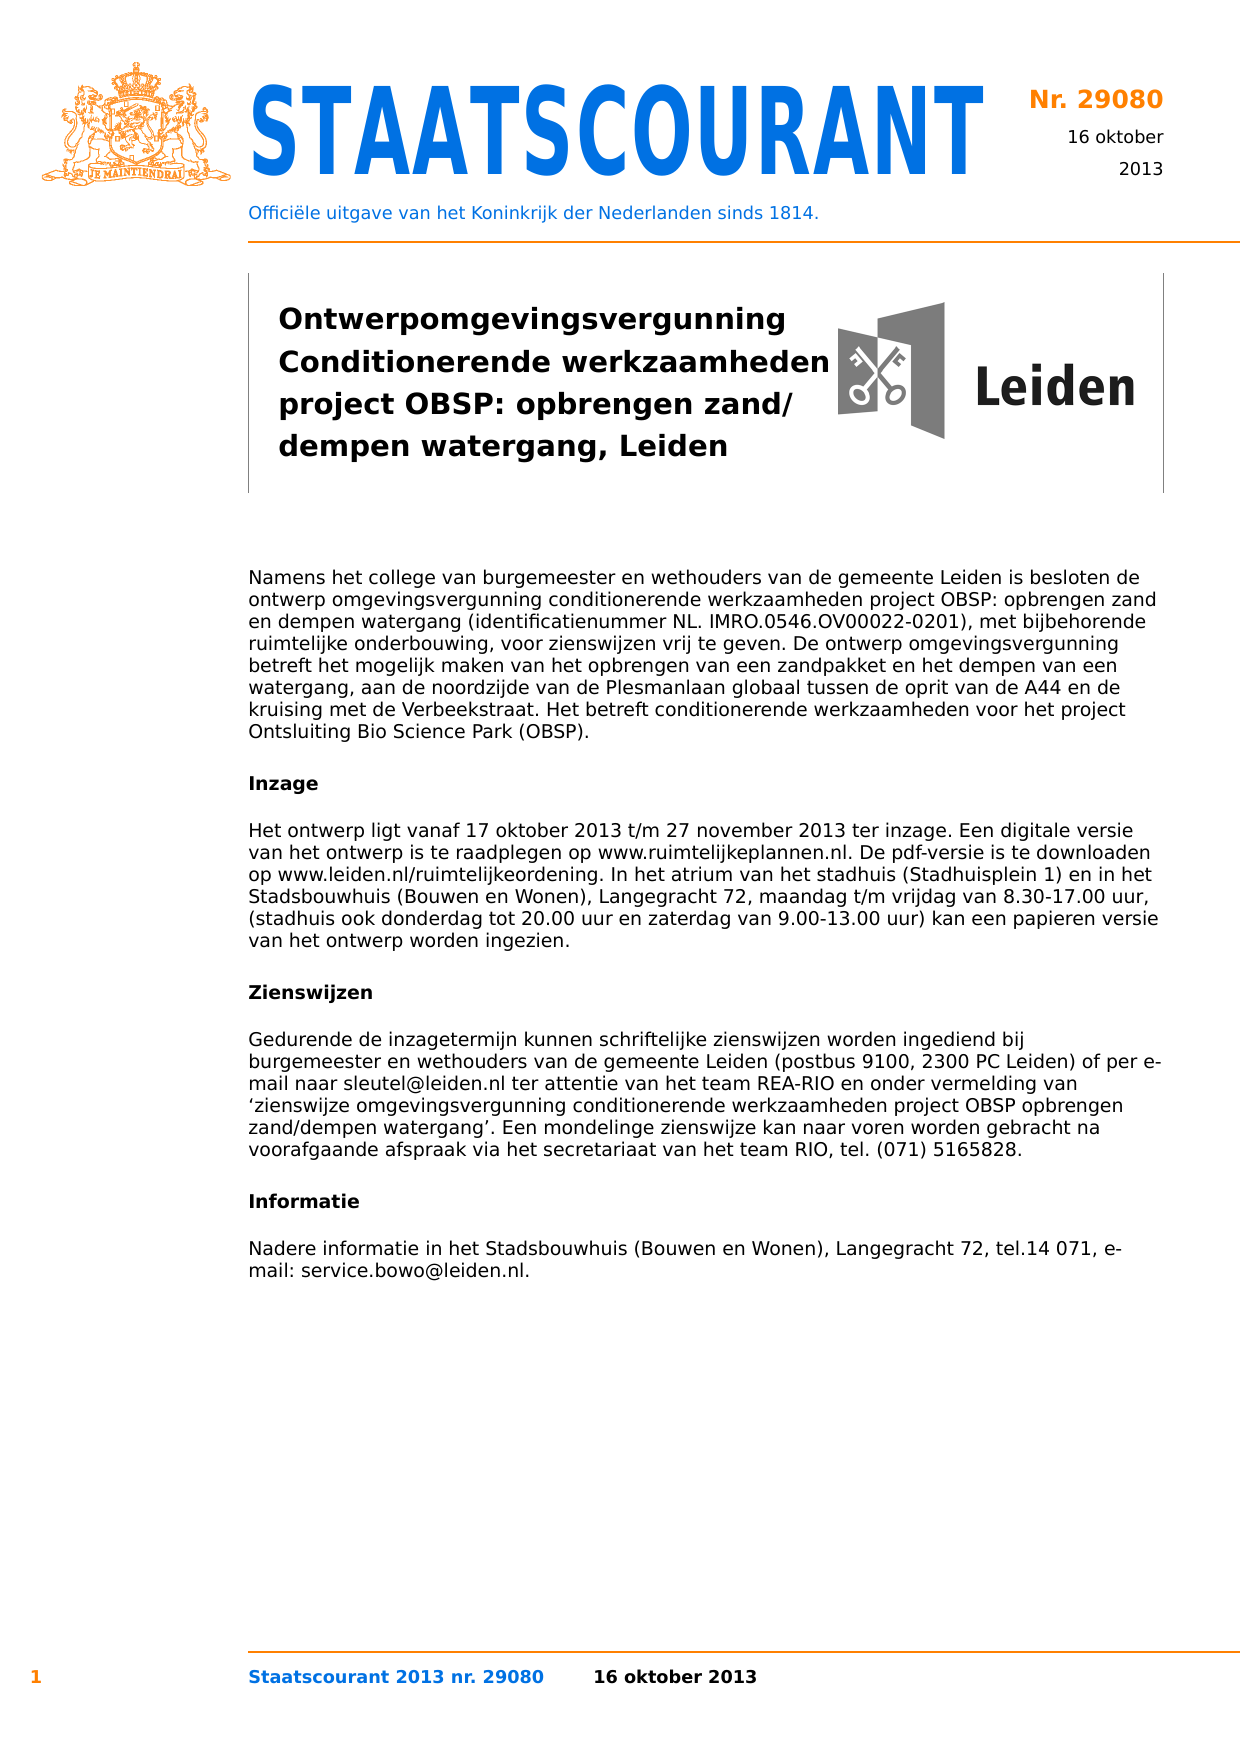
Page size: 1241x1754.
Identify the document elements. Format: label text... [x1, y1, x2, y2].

text Gedurende de inzagetermijn kunnen schriftelijke zienswijzen worden ingediend bij burgemeester en wethouders van de gemeente Leiden (postbus 9100, 2300 PC Leiden) of per e-mail naar sleutel@leiden.nl ter attentie van het team REA-RIO en onder vermelding van ‘zienswijze omgevingsvergunning conditionerende werkzaamheden project OBSP opbrengen zand/dempen watergang’. Een mondelinge zienswijze kan naar voren worden gebracht na voorafgaande afspraak via het secretariaat van het team RIO, tel. (071) 5165828. [248, 1029, 1163, 1161]
table_cell 2013 [998, 153, 1240, 203]
table_header Nr. 29080 [998, 62, 1240, 121]
text Nadere informatie in het Stadsbouwhuis (Bouwen en Wonen), Langegracht 72, tel.14 071, e-mail: service.bowo@leiden.nl. [248, 1238, 1163, 1282]
text Het ontwerp ligt vanaf 17 oktober 2013 t/m 27 november 2013 ter inzage. Een digitale versie van het ontwerp is te raadplegen op www.ruimtelijkeplannen.nl. De pdf-versie is te downloaden op www.leiden.nl/ruimtelijkeordening. In het atrium van het stadhuis (Stadhuisplein 1) en in het Stadsbouwhuis (Bouwen en Wonen), Langegracht 72, maandag t/m vrijdag van 8.30-17.00 uur, (stadhuis ook donderdag tot 20.00 uur en zaterdag van 9.00-13.00 uur) kan een papieren versie van het ontwerp worden ingezien. [248, 820, 1163, 952]
table_cell 16 oktober [998, 121, 1240, 153]
subtitle Zienswijzen [248, 982, 1163, 1004]
table_header STAATSCOURANT [248, 62, 998, 203]
subtitle Informatie [248, 1191, 1163, 1213]
table_cell Officiële uitgave van het Koninkrijk der Nederlanden sinds 1814. [248, 203, 1240, 241]
table_header [25, 62, 248, 241]
picture [41, 62, 231, 186]
subtitle Ontwerpomgevingsvergunning Conditionerende werkzaamheden project OBSP: opbrengen zand/ dempen watergang, Leiden [249, 273, 1163, 493]
subtitle Inzage [248, 773, 1163, 795]
text Namens het college van burgemeester en wethouders van de gemeente Leiden is besloten de ontwerp omgevingsvergunning conditionerende werkzaamheden project OBSP: opbrengen zand en dempen watergang (identificatienummer NL. IMRO.0546.OV00022-0201), met bijbehorende ruimtelijke onderbouwing, voor zienswijzen vrij te geven. De ontwerp omgevingsvergunning betreft het mogelijk maken van het opbrengen van een zandpakket en het dempen van een watergang, aan de noordzijde van de Plesmanlaan globaal tussen de oprit van de A44 en de kruising met de Verbeekstraat. Het betreft conditionerende werkzaamheden voor het project Ontsluiting Bio Science Park (OBSP). [248, 567, 1163, 743]
picture [838, 302, 1134, 439]
